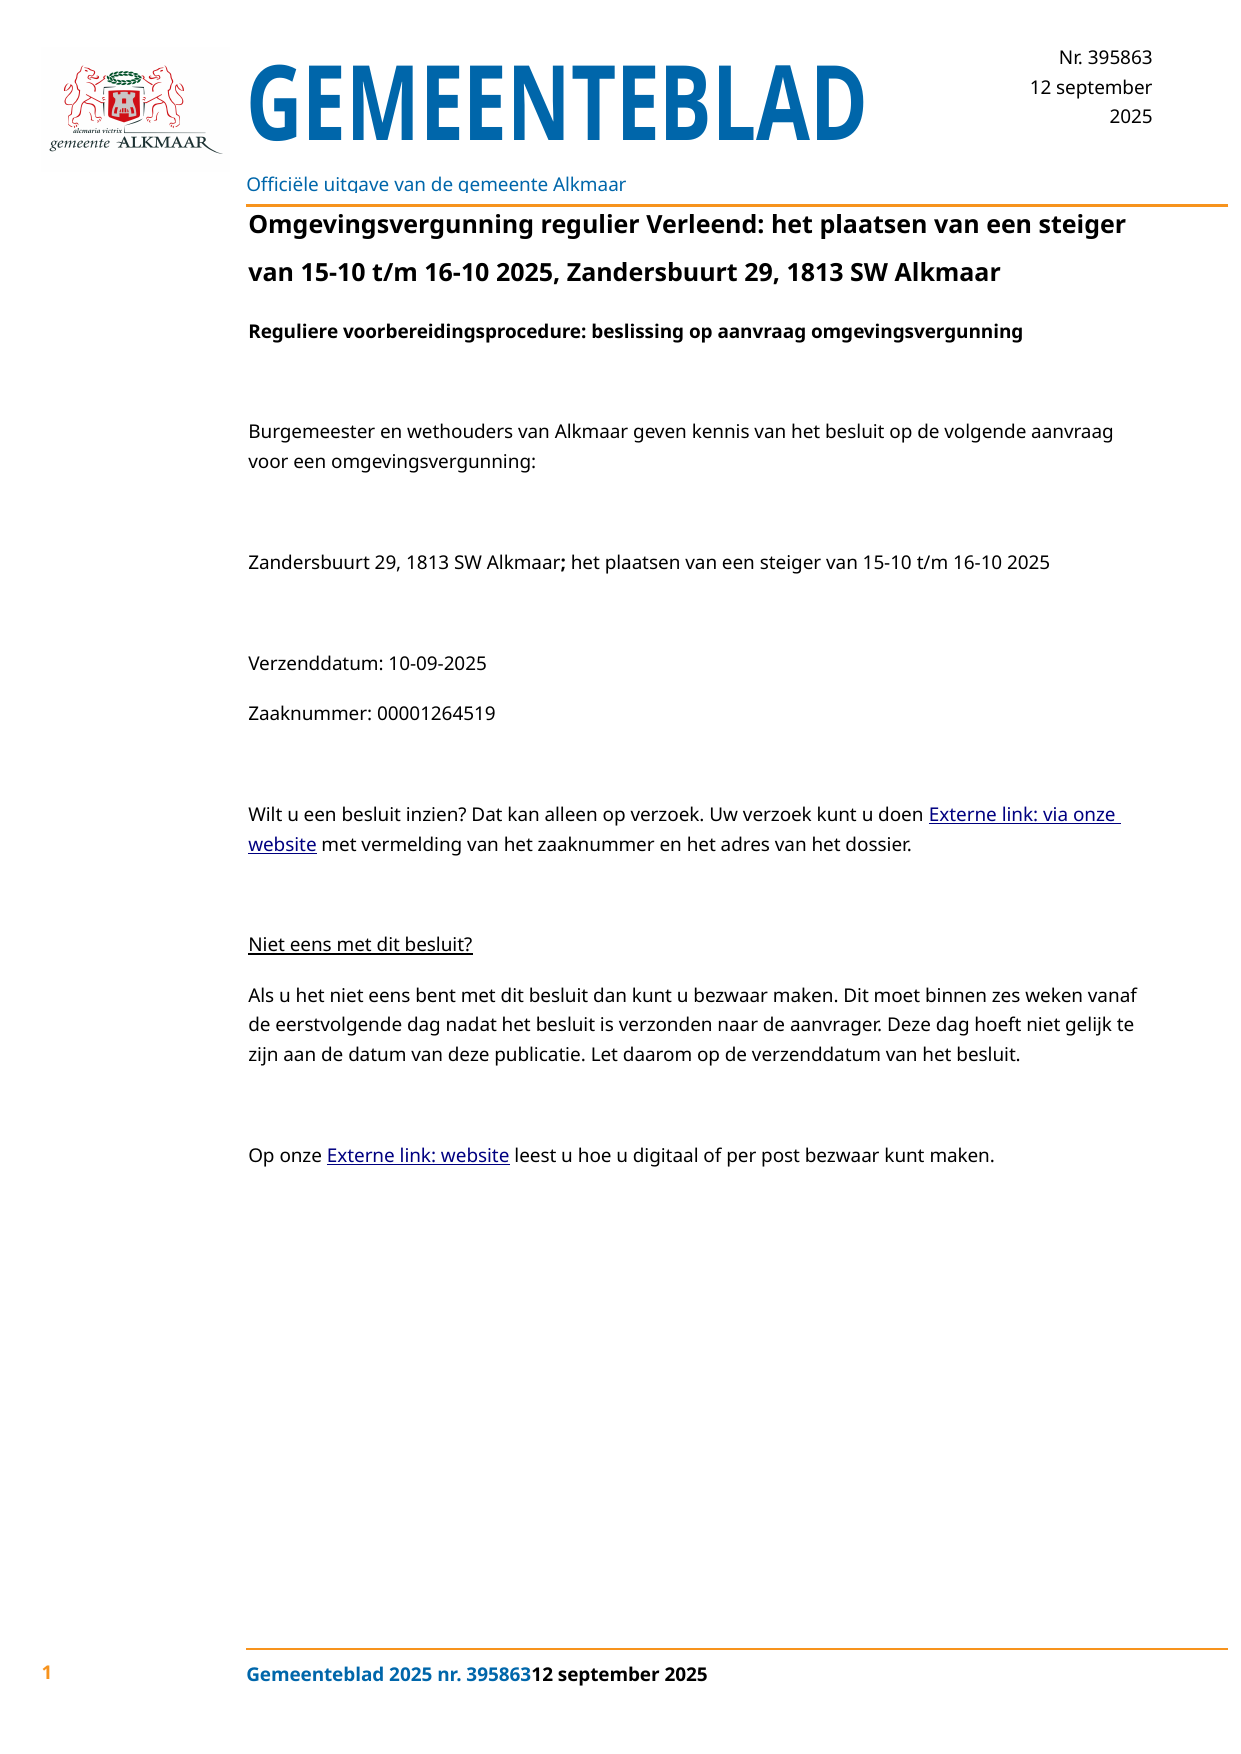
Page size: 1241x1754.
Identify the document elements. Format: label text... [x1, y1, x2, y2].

picture [41, 47, 231, 172]
text Zandersbuurt 29, 1813 SW Alkmaar; het plaatsen van een steiger van 15-10 t/m 16-10 2025 [248, 549, 1152, 575]
text Reguliere voorbereidingsprocedure: beslissing op aanvraag omgevingsvergunning [248, 318, 1152, 344]
text Niet eens met dit besluit? [248, 932, 1152, 957]
text Als u het niet eens bent met dit besluit dan kunt u bezwaar maken. Dit moet binnen zes weken vanaf de eerstvolgende dag nadat het besluit is verzonden naar de aanvrager. Deze dag hoeft niet gelijk te zijn aan de datum van deze publicatie. Let daarom op de verzenddatum van het besluit. [248, 982, 1152, 1067]
text Omgevingsvergunning regulier Verleend: het plaatsen van een steiger van 15-10 t/m 16-10 2025, Zandersbuurt 29, 1813 SW Alkmaar [248, 207, 1152, 288]
text Op onze Externe link: website leest u hoe u digitaal of per post bezwaar kunt maken. [248, 1142, 1152, 1168]
text Zaaknummer: 00001264519 [248, 700, 1152, 726]
text Verzenddatum: 10-09-2025 [248, 650, 1152, 676]
text Burgemeester en wethouders van Alkmaar geven kennis van het besluit op de volgende aanvraag voor een omgevingsvergunning: [248, 419, 1152, 474]
text Wilt u een besluit inzien? Dat kan alleen op verzoek. Uw verzoek kunt u doen Externe link: via onze website met vermelding van het zaaknummer en het adres van het dossier. [248, 801, 1152, 857]
